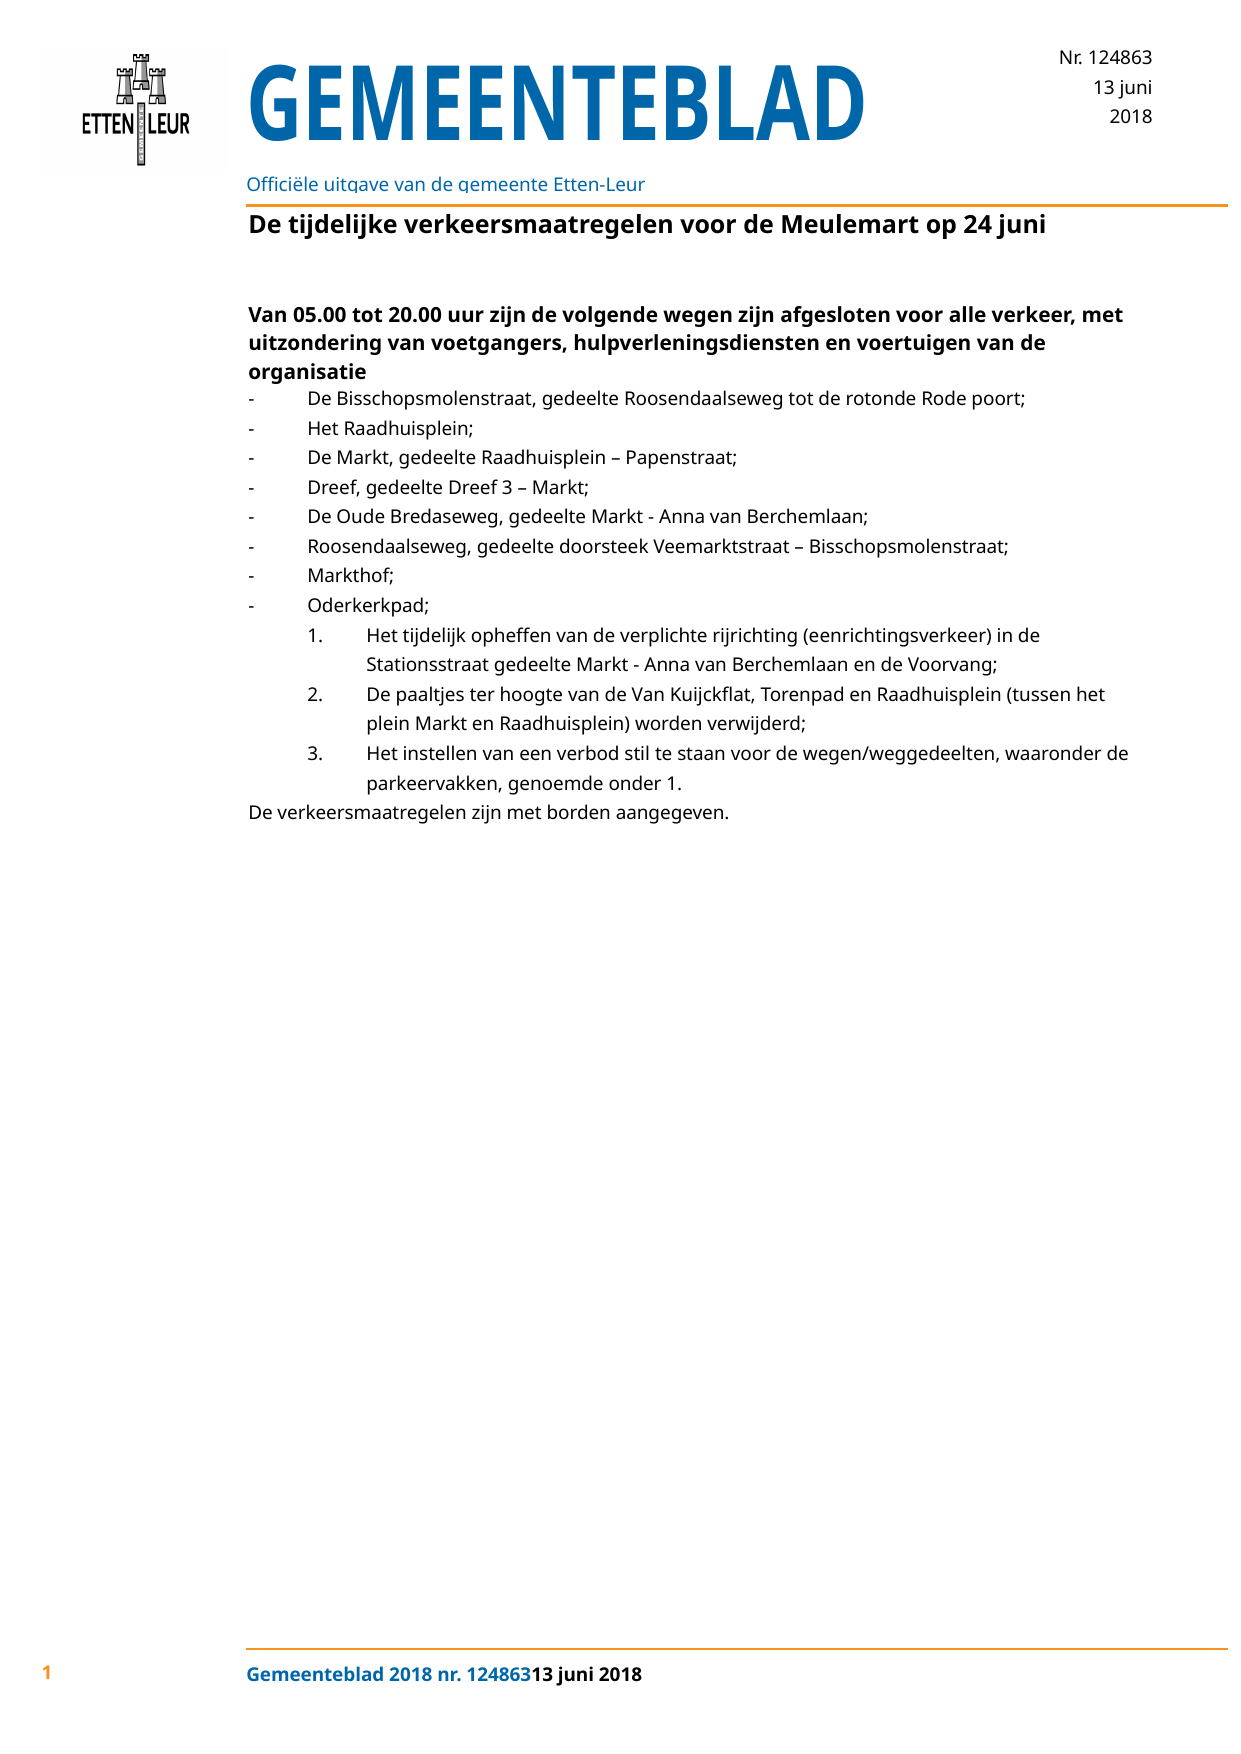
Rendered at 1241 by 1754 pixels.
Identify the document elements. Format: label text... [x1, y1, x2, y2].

list Het tijdelijk opheffen van de verplichte rijrichting (eenrichtingsverkeer) in de Stationsstraat gedeelte Markt - Anna van Berchemlaan en de Voorvang; [307, 622, 1152, 677]
list Dreef, gedeelte Dreef 3 – Markt; [248, 474, 1152, 500]
list Het instellen van een verbod stil te staan voor de wegen/weggedeelten, waaronder de parkeervakken, genoemde onder 1. [307, 740, 1152, 796]
list De Oude Bredaseweg, gedeelte Markt - Anna van Berchemlaan; [248, 503, 1152, 529]
list De Markt, gedeelte Raadhuisplein – Papenstraat; [248, 444, 1152, 470]
list Het Raadhuisplein; [248, 415, 1152, 441]
list Oderkerkpad; [248, 592, 1152, 618]
list De paaltjes ter hoogte van de Van Kuijckflat, Torenpad en Raadhuisplein (tussen het plein Markt en Raadhuisplein) worden verwijderd; [307, 681, 1152, 736]
list De Bisschopsmolenstraat, gedeelte Roosendaalseweg tot de rotonde Rode poort; [248, 385, 1152, 411]
text De verkeersmaatregelen zijn met borden aangegeven. [248, 799, 1152, 825]
list Roosendaalseweg, gedeelte doorsteek Veemarktstraat – Bisschopsmolenstraat; [248, 533, 1152, 559]
text Van 05.00 tot 20.00 uur zijn de volgende wegen zijn afgesloten voor alle verkeer, met uitzondering van voetgangers, hulpverleningsdiensten en voertuigen van de organisatie [248, 300, 1152, 385]
list Markthof; [248, 563, 1152, 588]
picture [41, 47, 231, 172]
text De tijdelijke verkeersmaatregelen voor de Meulemart op 24 juni [248, 207, 1152, 241]
